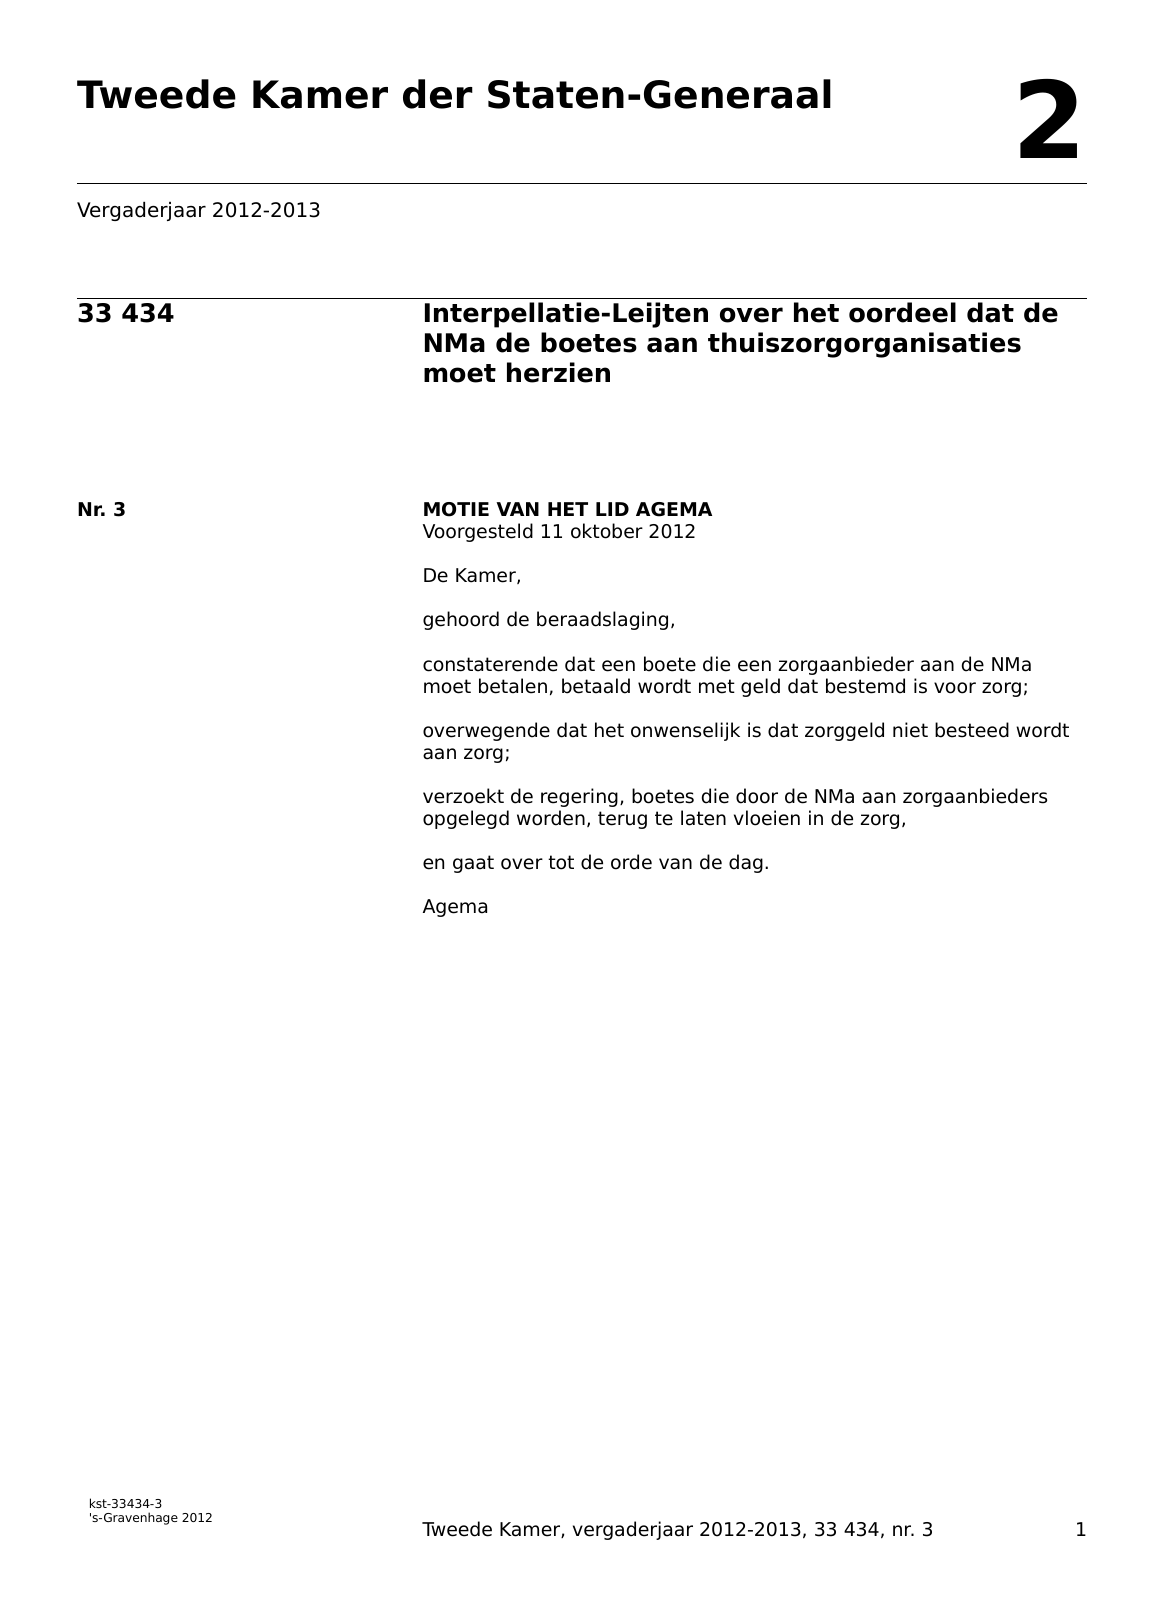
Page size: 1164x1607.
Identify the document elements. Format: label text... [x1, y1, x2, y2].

text Agema [422, 896, 1087, 918]
table_header 2 [886, 59, 1087, 183]
text overwegende dat het onwenselijk is dat zorggeld niet besteed wordt aan zorg; [422, 720, 1087, 764]
text Voorgesteld 11 oktober 2012 [422, 521, 1087, 543]
table_cell Vergaderjaar 2012-2013 [77, 184, 1087, 298]
text gehoord de beraadslaging, [422, 609, 1087, 631]
text en gaat over tot de orde van de dag. [422, 852, 1087, 874]
text constaterende dat een boete die een zorgaanbieder aan de NMa moet betalen, betaald wordt met geld dat bestemd is voor zorg; [422, 653, 1087, 697]
text kst-33434-3 [88, 1497, 323, 1511]
table_header Tweede Kamer der Staten-Generaal [77, 59, 886, 183]
text De Kamer, [422, 565, 1087, 587]
subtitle Nr. 3 MOTIE VAN HET LID AGEMA [77, 499, 1087, 521]
subtitle 33 434 Interpellatie-Leijten over het oordeel dat de NMa de boetes aan thuiszorgorganisaties moet herzien [77, 299, 1087, 388]
text 's-Gravenhage 2012 [88, 1511, 323, 1525]
text verzoekt de regering, boetes die door de NMa aan zorgaanbieders opgelegd worden, terug te laten vloeien in de zorg, [422, 786, 1087, 830]
